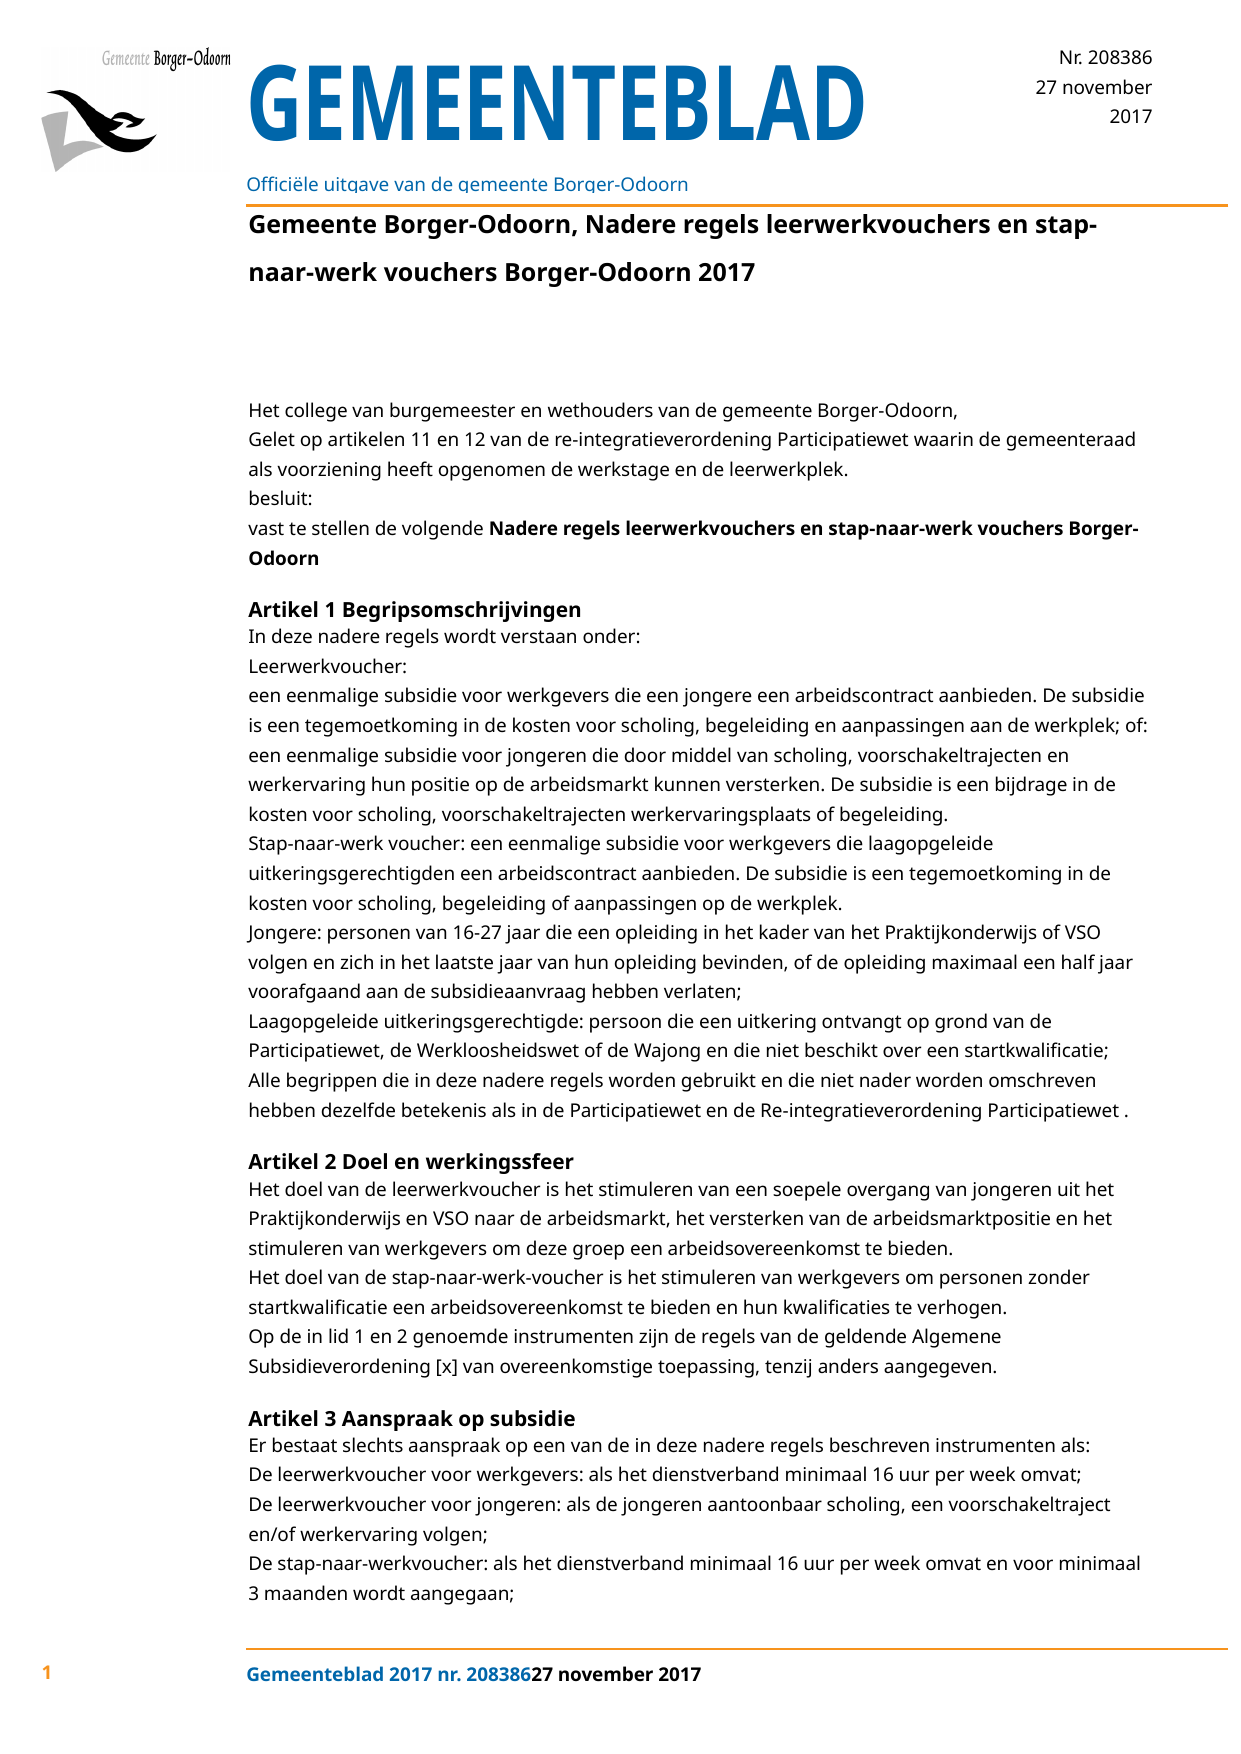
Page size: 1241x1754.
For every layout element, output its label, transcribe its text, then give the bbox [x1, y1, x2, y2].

text Stap-naar-werk voucher: een eenmalige subsidie voor werkgevers die laagopgeleide uitkeringsgerechtigden een arbeidscontract aanbieden. De subsidie is een tegemoetkoming in de kosten voor scholing, begeleiding of aanpassingen op de werkplek. [248, 831, 1152, 916]
text Het doel van de leerwerkvoucher is het stimuleren van een soepele overgang van jongeren uit het Praktijkonderwijs en VSO naar de arbeidsmarkt, het versterken van de arbeidsmarktpositie en het stimuleren van werkgevers om deze groep een arbeidsovereenkomst te bieden. [248, 1176, 1152, 1261]
text De leerwerkvoucher voor jongeren: als de jongeren aantoonbaar scholing, een voorschakeltraject en/of werkervaring volgen; [248, 1491, 1152, 1547]
text In deze nadere regels wordt verstaan onder: [248, 623, 1152, 649]
text besluit: [248, 486, 1152, 511]
text Het doel van de stap-naar-werk-voucher is het stimuleren van werkgevers om personen zonder startkwalificatie een arbeidsovereenkomst te bieden en hun kwalificaties te verhogen. [248, 1264, 1152, 1320]
text Gelet op artikelen 11 en 12 van de re-integratieverordening Participatiewet waarin de gemeenteraad als voorziening heeft opgenomen de werkstage en de leerwerkplek. [248, 426, 1152, 482]
text Het college van burgemeester en wethouders van de gemeente Borger-Odoorn, [248, 397, 1152, 422]
text Leerwerkvoucher: [248, 653, 1152, 679]
text Alle begrippen die in deze nadere regels worden gebruikt en die niet nader worden omschreven hebben dezelfde betekenis als in de Participatiewet en de Re-integratieverordening Participatiewet . [248, 1067, 1152, 1123]
text Op de in lid 1 en 2 genoemde instrumenten zijn de regels van de geldende Algemene Subsidieverordening [x] van overeenkomstige toepassing, tenzij anders aangegeven. [248, 1324, 1152, 1379]
picture [41, 47, 231, 172]
text De stap-naar-werkvoucher: als het dienstverband minimaal 16 uur per week omvat en voor minimaal 3 maanden wordt aangegaan; [248, 1550, 1152, 1606]
text Gemeente Borger-Odoorn, Nadere regels leerwerkvouchers en stap-naar-werk vouchers Borger-Odoorn 2017 [248, 207, 1152, 288]
text De leerwerkvoucher voor werkgevers: als het dienstverband minimaal 16 uur per week omvat; [248, 1462, 1152, 1487]
text een eenmalige subsidie voor jongeren die door middel van scholing, voorschakeltrajecten en werkervaring hun positie op de arbeidsmarkt kunnen versterken. De subsidie is een bijdrage in de kosten voor scholing, voorschakeltrajecten werkervaringsplaats of begeleiding. [248, 742, 1152, 827]
text Jongere: personen van 16-27 jaar die een opleiding in het kader van het Praktijkonderwijs of VSO volgen en zich in het laatste jaar van hun opleiding bevinden, of de opleiding maximaal een half jaar voorafgaand aan de subsidieaanvraag hebben verlaten; [248, 919, 1152, 1004]
text Artikel 3 Aanspraak op subsidie [248, 1404, 1152, 1432]
text een eenmalige subsidie voor werkgevers die een jongere een arbeidscontract aanbieden. De subsidie is een tegemoetkoming in de kosten voor scholing, begeleiding en aanpassingen aan de werkplek; of: [248, 683, 1152, 738]
text Artikel 2 Doel en werkingssfeer [248, 1147, 1152, 1176]
text Er bestaat slechts aanspraak op een van de in deze nadere regels beschreven instrumenten als: [248, 1432, 1152, 1458]
text Laagopgeleide uitkeringsgerechtigde: persoon die een uitkering ontvangt op grond van de Participatiewet, de Werkloosheidswet of de Wajong en die niet beschikt over een startkwalificatie; [248, 1008, 1152, 1063]
text Artikel 1 Begripsomschrijvingen [248, 595, 1152, 623]
text vast te stellen de volgende Nadere regels leerwerkvouchers en stap-naar-werk vouchers Borger-Odoorn [248, 515, 1152, 570]
